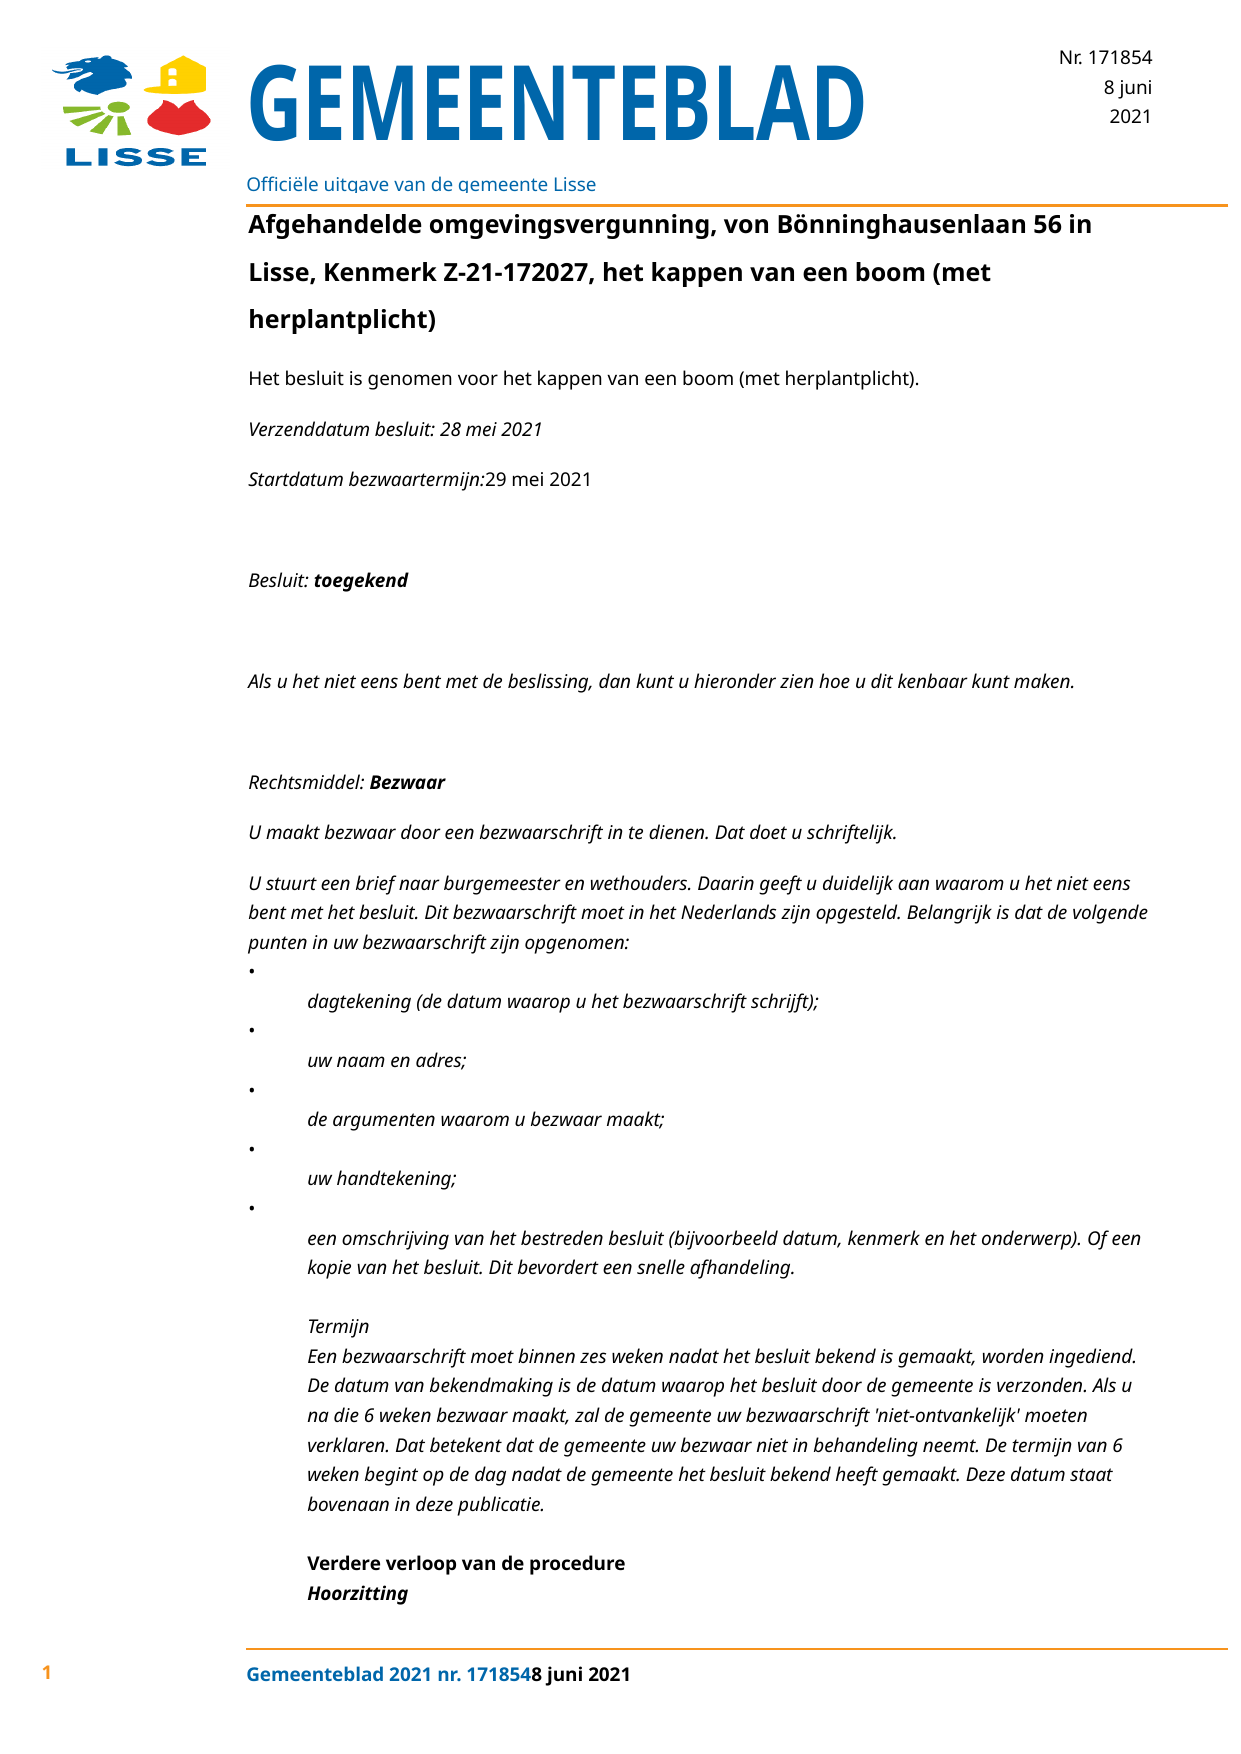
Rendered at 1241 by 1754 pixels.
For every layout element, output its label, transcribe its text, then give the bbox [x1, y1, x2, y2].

text U maakt bezwaar door een bezwaarschrift in te dienen. Dat doet u schriftelijk. [248, 819, 1152, 845]
text Het besluit is genomen voor het kappen van een boom (met herplantplicht). [248, 366, 1152, 391]
list een omschrijving van het bestreden besluit (bijvoorbeeld datum, kenmerk en het onderwerp). Of een kopie van het besluit. Dit bevordert een snelle afhandeling. [248, 1225, 1152, 1280]
list Termijn [248, 1313, 1152, 1339]
text Startdatum bezwaartermijn:29 mei 2021 [248, 466, 1152, 492]
list de argumenten waarom u bezwaar maakt; [248, 1106, 1152, 1132]
text U stuurt een brief naar burgemeester en wethouders. Daarin geeft u duidelijk aan waarom u het niet eens bent met het besluit. Dit bezwaarschrift moet in het Nederlands zijn opgesteld. Belangrijk is dat de volgende punten in uw bezwaarschrift zijn opgenomen: [248, 870, 1152, 954]
text Verzenddatum besluit: 28 mei 2021 [248, 416, 1152, 442]
text Als u het niet eens bent met de beslissing, dan kunt u hieronder zien hoe u dit kenbaar kunt maken. [248, 668, 1152, 694]
list uw naam en adres; [248, 1047, 1152, 1073]
text Besluit: toegekend [248, 567, 1152, 593]
list Hoorzitting [248, 1580, 1152, 1605]
text Afgehandelde omgevingsvergunning, von Bönninghausenlaan 56 in Lisse, Kenmerk Z-21-172027, het kappen van een boom (met herplantplicht) [248, 207, 1152, 336]
list uw handtekening; [248, 1166, 1152, 1191]
text Rechtsmiddel: Bezwaar [248, 769, 1152, 794]
list Een bezwaarschrift moet binnen zes weken nadat het besluit bekend is gemaakt, worden ingediend. De datum van bekendmaking is de datum waarop het besluit door de gemeente is verzonden. Als u na die 6 weken bezwaar maakt, zal de gemeente uw bezwaarschrift 'niet-ontvankelijk' moeten verklaren. Dat betekent dat de gemeente uw bezwaar niet in behandeling neemt. De termijn van 6 weken begint op de dag nadat de gemeente het besluit bekend heeft gemaakt. Deze datum staat bovenaan in deze publicatie. [248, 1343, 1152, 1517]
list dagtekening (de datum waarop u het bezwaarschrift schrijft); [248, 988, 1152, 1014]
list Verdere verloop van de procedure [248, 1550, 1152, 1576]
picture [41, 47, 231, 172]
